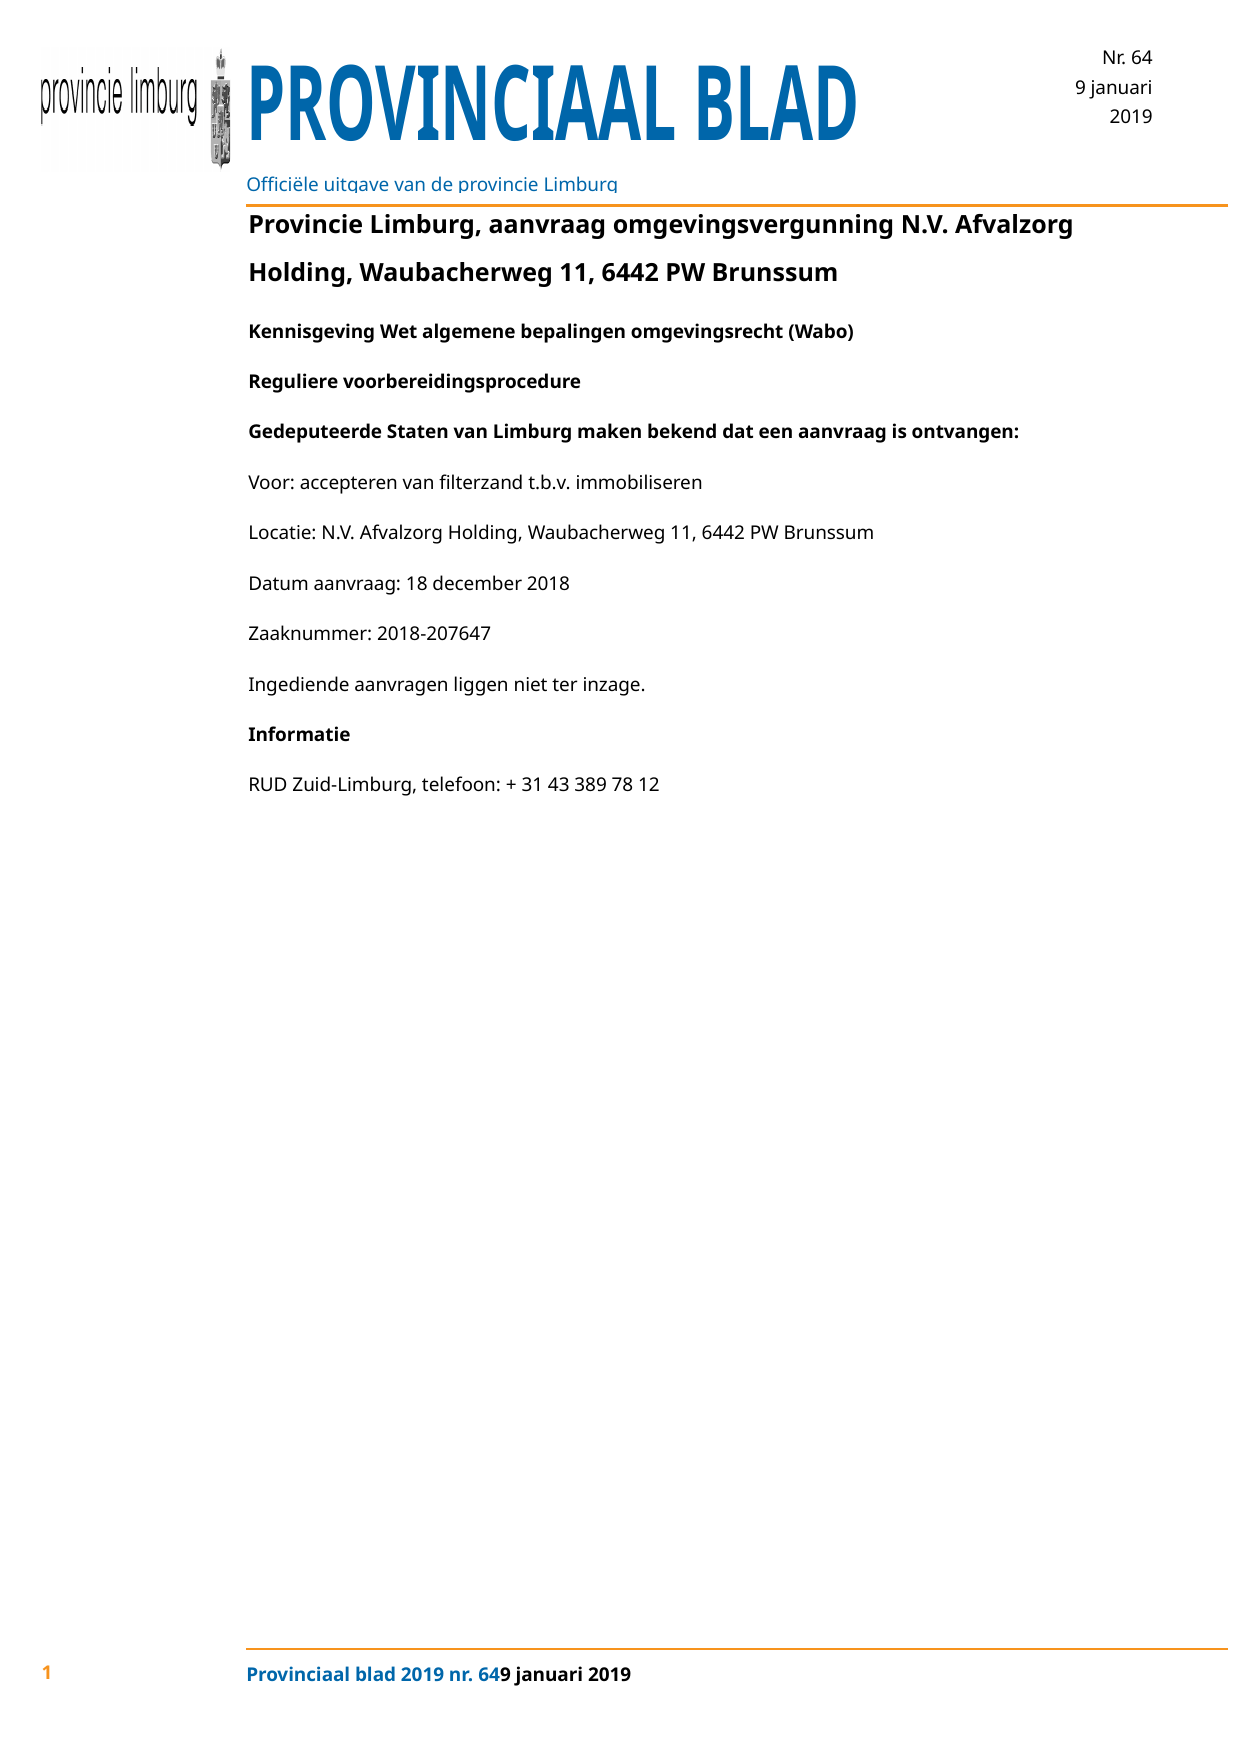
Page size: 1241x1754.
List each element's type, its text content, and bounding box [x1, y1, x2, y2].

text Locatie: N.V. Afvalzorg Holding, Waubacherweg 11, 6442 PW Brunssum [248, 519, 1152, 545]
text Voor: accepteren van filterzand t.b.v. immobiliseren [248, 469, 1152, 495]
text Ingediende aanvragen liggen niet ter inzage. [248, 671, 1152, 697]
text Provincie Limburg, aanvraag omgevingsvergunning N.V. Afvalzorg Holding, Waubacherweg 11, 6442 PW Brunssum [248, 207, 1152, 288]
text Gedeputeerde Staten van Limburg maken bekend dat een aanvraag is ontvangen: [248, 419, 1152, 444]
picture [41, 47, 231, 172]
text RUD Zuid-Limburg, telefoon: + 31 43 389 78 12 [248, 772, 1152, 797]
text Zaaknummer: 2018-207647 [248, 620, 1152, 646]
text Informatie [248, 721, 1152, 747]
text Reguliere voorbereidingsprocedure [248, 368, 1152, 394]
text Kennisgeving Wet algemene bepalingen omgevingsrecht (Wabo) [248, 318, 1152, 344]
text Datum aanvraag: 18 december 2018 [248, 570, 1152, 596]
